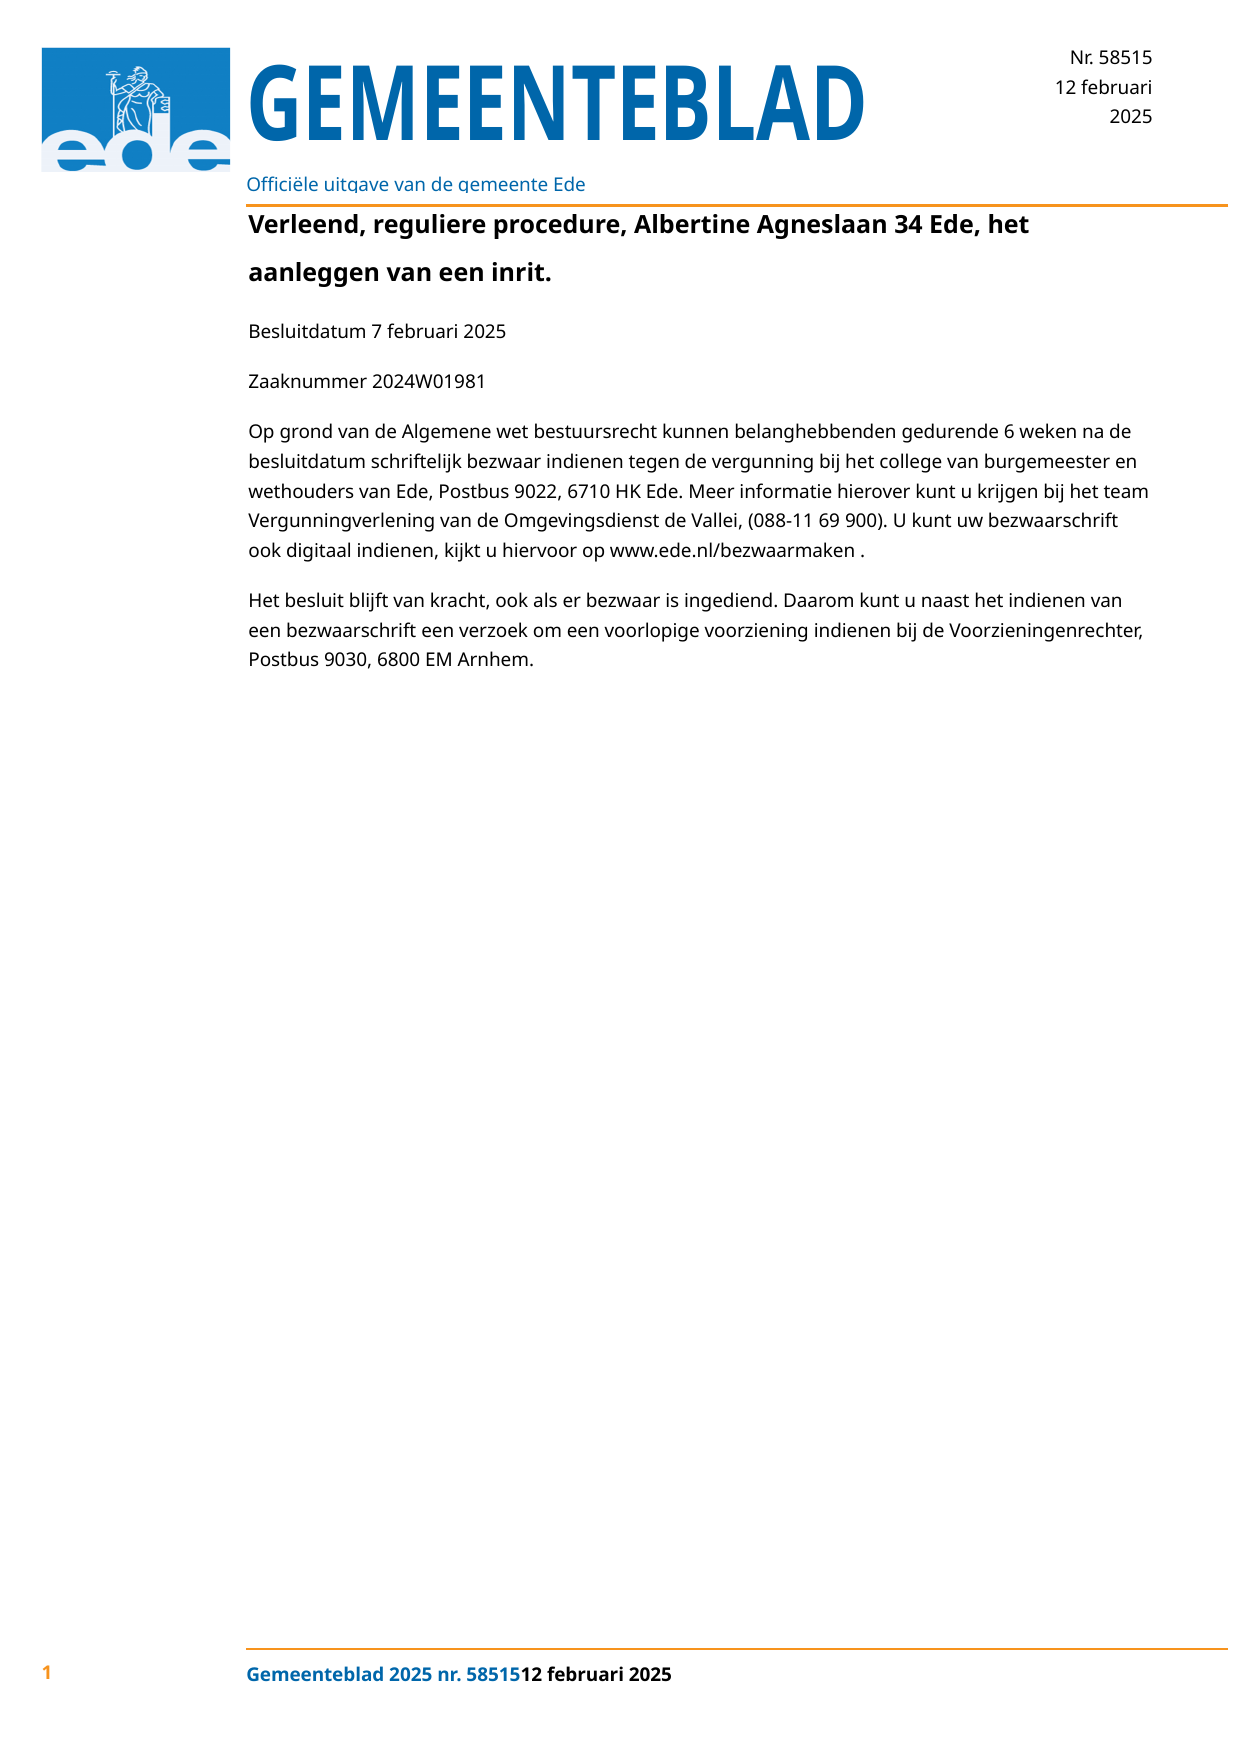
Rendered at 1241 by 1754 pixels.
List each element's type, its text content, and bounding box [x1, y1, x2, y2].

picture [41, 47, 231, 172]
text Besluitdatum 7 februari 2025 [248, 318, 1152, 344]
text Zaaknummer 2024W01981 [248, 368, 1152, 394]
text Het besluit blijft van kracht, ook als er bezwaar is ingediend. Daarom kunt u naast het indienen van een bezwaarschrift een verzoek om een voorlopige voorziening indienen bij de Voorzieningenrechter, Postbus 9030, 6800 EM Arnhem. [248, 587, 1152, 672]
text Op grond van de Algemene wet bestuursrecht kunnen belanghebbenden gedurende 6 weken na de besluitdatum schriftelijk bezwaar indienen tegen de vergunning bij het college van burgemeester en wethouders van Ede, Postbus 9022, 6710 HK Ede. Meer informatie hierover kunt u krijgen bij het team Vergunningverlening van de Omgevingsdienst de Vallei, (088-11 69 900). U kunt uw bezwaarschrift ook digitaal indienen, kijkt u hiervoor op www.ede.nl/bezwaarmaken . [248, 419, 1152, 563]
text Verleend, reguliere procedure, Albertine Agneslaan 34 Ede, het aanleggen van een inrit. [248, 207, 1152, 288]
